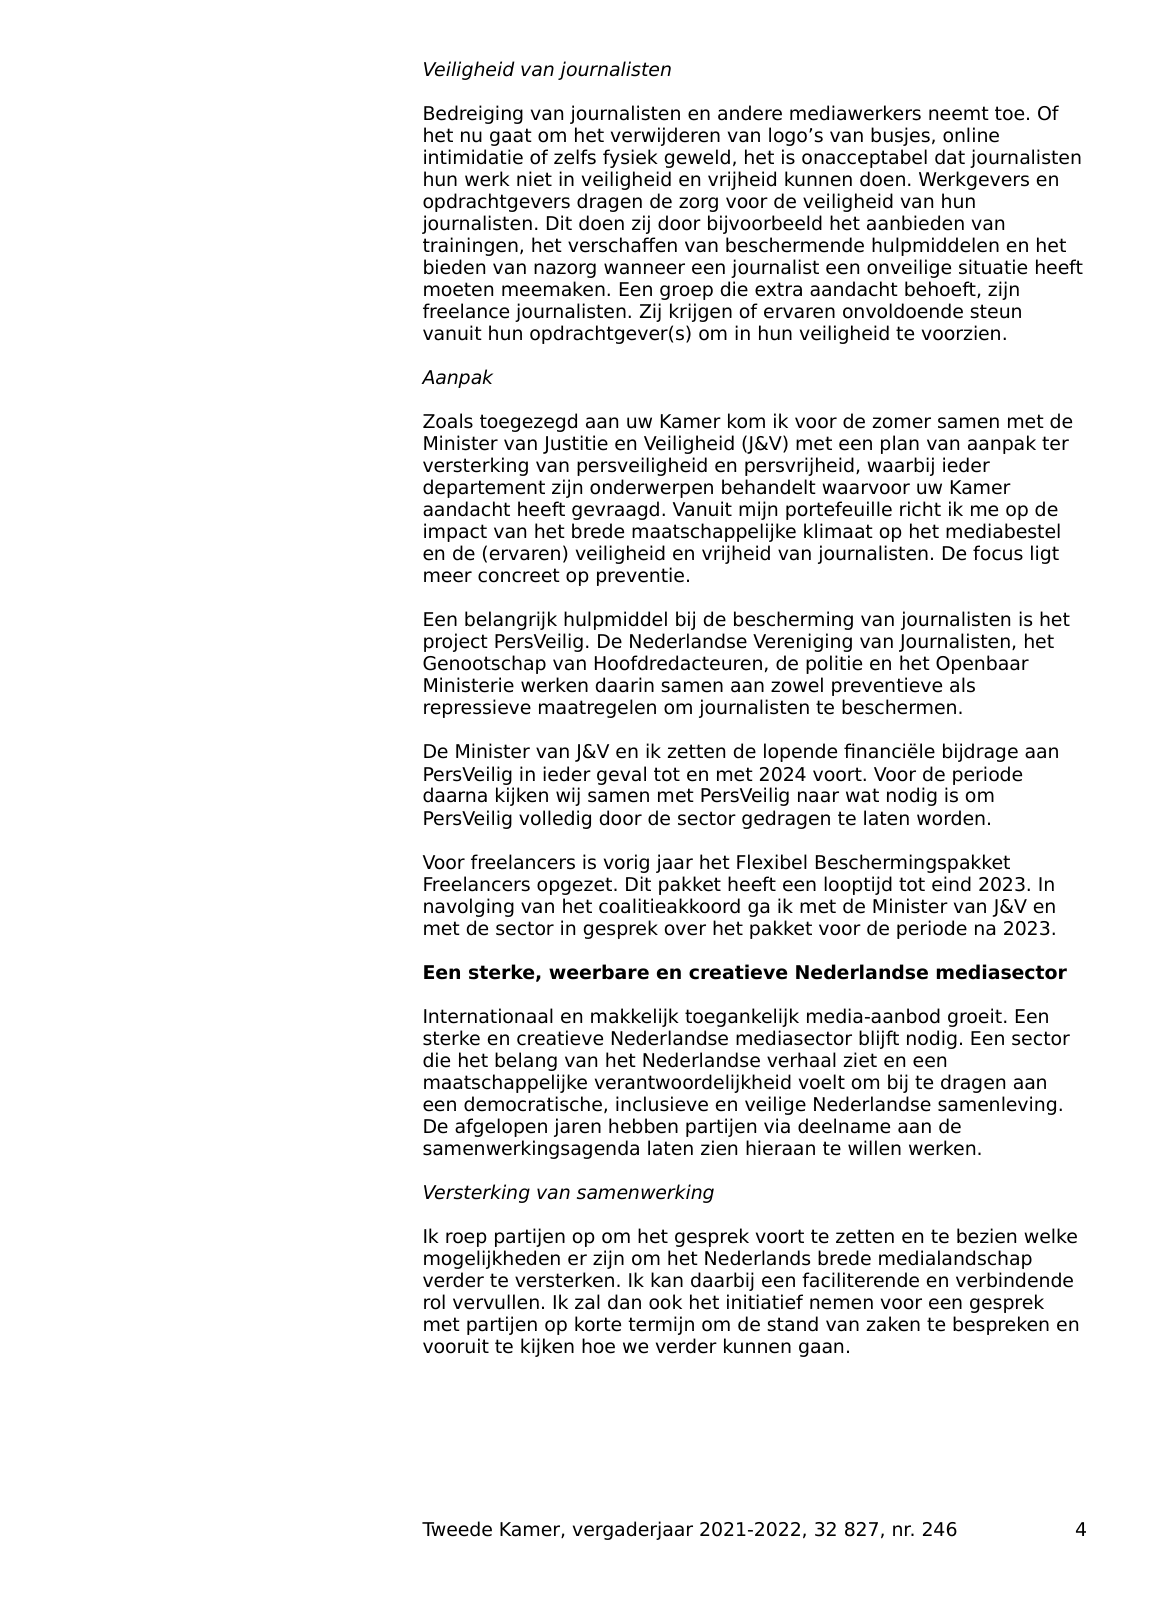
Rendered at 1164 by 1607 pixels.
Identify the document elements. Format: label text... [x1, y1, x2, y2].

subtitle Veiligheid van journalisten [422, 59, 1087, 81]
text Voor freelancers is vorig jaar het Flexibel Beschermingspakket Freelancers opgezet. Dit pakket heeft een looptijd tot eind 2023. In navolging van het coalitieakkoord ga ik met de Minister van J&V en met de sector in gesprek over het pakket voor de periode na 2023. [422, 852, 1087, 939]
text De Minister van J&V en ik zetten de lopende financiële bijdrage aan PersVeilig in ieder geval tot en met 2024 voort. Voor de periode daarna kijken wij samen met PersVeilig naar wat nodig is om PersVeilig volledig door de sector gedragen te laten worden. [422, 741, 1087, 829]
text Een belangrijk hulpmiddel bij de bescherming van journalisten is het project PersVeilig. De Nederlandse Vereniging van Journalisten, het Genootschap van Hoofdredacteuren, de politie en het Openbaar Ministerie werken daarin samen aan zowel preventieve als repressieve maatregelen om journalisten te beschermen. [422, 609, 1087, 719]
text Internationaal en makkelijk toegankelijk media-aanbod groeit. Een sterke en creatieve Nederlandse mediasector blijft nodig. Een sector die het belang van het Nederlandse verhaal ziet en een maatschappelijke verantwoordelijkheid voelt om bij te dragen aan een democratische, inclusieve en veilige Nederlandse samenleving. De afgelopen jaren hebben partijen via deelname aan de samenwerkingsagenda laten zien hieraan te willen werken. [422, 1006, 1087, 1160]
text Zoals toegezegd aan uw Kamer kom ik voor de zomer samen met de Minister van Justitie en Veiligheid (J&V) met een plan van aanpak ter versterking van persveiligheid en persvrijheid, waarbij ieder departement zijn onderwerpen behandelt waarvoor uw Kamer aandacht heeft gevraagd. Vanuit mijn portefeuille richt ik me op de impact van het brede maatschappelijke klimaat op het mediabestel en de (ervaren) veiligheid en vrijheid van journalisten. De focus ligt meer concreet op preventie. [422, 411, 1087, 587]
subtitle Versterking van samenwerking [422, 1182, 1087, 1204]
subtitle Een sterke, weerbare en creatieve Nederlandse mediasector [422, 962, 1087, 984]
text Ik roep partijen op om het gesprek voort te zetten en te bezien welke mogelijkheden er zijn om het Nederlands brede medialandschap verder te versterken. Ik kan daarbij een faciliterende en verbindende rol vervullen. Ik zal dan ook het initiatief nemen voor een gesprek met partijen op korte termijn om de stand van zaken te bespreken en vooruit te kijken hoe we verder kunnen gaan. [422, 1226, 1087, 1358]
text Bedreiging van journalisten en andere mediawerkers neemt toe. Of het nu gaat om het verwijderen van logo’s van busjes, online intimidatie of zelfs fysiek geweld, het is onacceptabel dat journalisten hun werk niet in veiligheid en vrijheid kunnen doen. Werkgevers en opdrachtgevers dragen de zorg voor de veiligheid van hun journalisten. Dit doen zij door bijvoorbeeld het aanbieden van trainingen, het verschaffen van beschermende hulpmiddelen en het bieden van nazorg wanneer een journalist een onveilige situatie heeft moeten meemaken. Een groep die extra aandacht behoeft, zijn freelance journalisten. Zij krijgen of ervaren onvoldoende steun vanuit hun opdrachtgever(s) om in hun veiligheid te voorzien. [422, 103, 1087, 345]
subtitle Aanpak [422, 367, 1087, 389]
